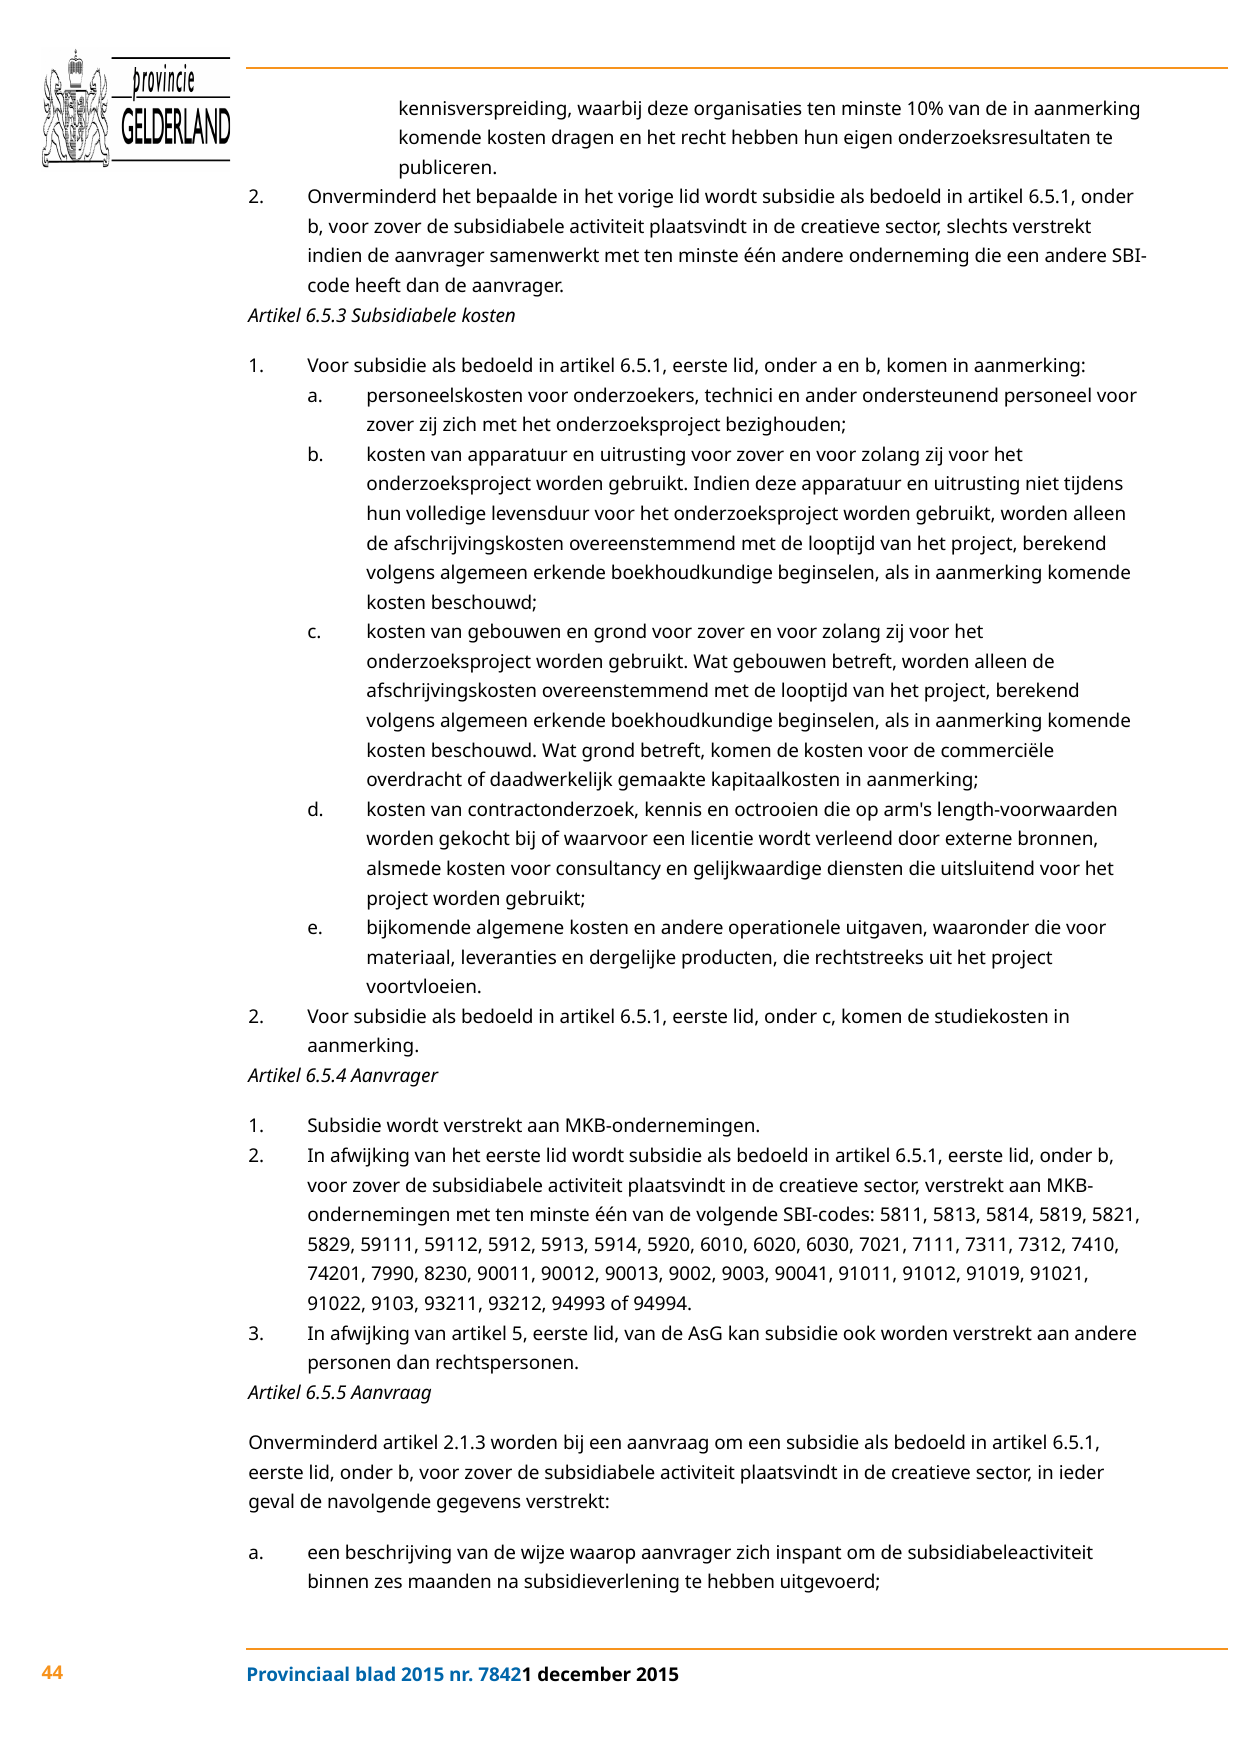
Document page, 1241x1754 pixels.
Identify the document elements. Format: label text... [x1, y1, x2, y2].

list kosten van gebouwen en grond voor zover en voor zolang zij voor het onderzoeksproject worden gebruikt. Wat gebouwen betreft, worden alleen de afschrijvingskosten overeenstemmend met de looptijd van het project, berekend volgens algemeen erkende boekhoudkundige beginselen, als in aanmerking komende kosten beschouwd. Wat grond betreft, komen de kosten voor de commerciële overdracht of daadwerkelijk gemaakte kapitaalkosten in aanmerking; [307, 618, 1152, 792]
list een beschrijving van de wijze waarop aanvrager zich inspant om de subsidiabeleactiviteit binnen zes maanden na subsidieverlening te hebben uitgevoerd; [248, 1539, 1152, 1594]
list Voor subsidie als bedoeld in artikel 6.5.1, eerste lid, onder a en b, komen in aanmerking: [248, 352, 1152, 378]
list kosten van contractonderzoek, kennis en octrooien die op arm's length-voorwaarden worden gekocht bij of waarvoor een licentie wordt verleend door externe bronnen, alsmede kosten voor consultancy en gelijkwaardige diensten die uitsluitend voor het project worden gebruikt; [307, 796, 1152, 911]
list kosten van apparatuur en uitrusting voor zover en voor zolang zij voor het onderzoeksproject worden gebruikt. Indien deze apparatuur en uitrusting niet tijdens hun volledige levensduur voor het onderzoeksproject worden gebruikt, worden alleen de afschrijvingskosten overeenstemmend met de looptijd van het project, berekend volgens algemeen erkende boekhoudkundige beginselen, als in aanmerking komende kosten beschouwd; [307, 441, 1152, 615]
list In afwijking van het eerste lid wordt subsidie als bedoeld in artikel 6.5.1, eerste lid, onder b, voor zover de subsidiabele activiteit plaatsvindt in de creatieve sector, verstrekt aan MKB-ondernemingen met ten minste één van de volgende SBI-codes: 5811, 5813, 5814, 5819, 5821, 5829, 59111, 59112, 5912, 5913, 5914, 5920, 6010, 6020, 6030, 7021, 7111, 7311, 7312, 7410, 74201, 7990, 8230, 90011, 90012, 90013, 9002, 9003, 90041, 91011, 91012, 91019, 91021, 91022, 9103, 93211, 93212, 94993 of 94994. [248, 1142, 1152, 1316]
list Voor subsidie als bedoeld in artikel 6.5.1, eerste lid, onder c, komen de studiekosten in aanmerking. [248, 1003, 1152, 1058]
text Onverminderd artikel 2.1.3 worden bij een aanvraag om een subsidie als bedoeld in artikel 6.5.1, eerste lid, onder b, voor zover de subsidiabele activiteit plaatsvindt in de creatieve sector, in ieder geval de navolgende gegevens verstrekt: [248, 1429, 1152, 1514]
text Artikel 6.5.5 Aanvraag [248, 1379, 1152, 1405]
list personeelskosten voor onderzoekers, technici en ander ondersteunend personeel voor zover zij zich met het onderzoeksproject bezighouden; [307, 382, 1152, 437]
text Artikel 6.5.3 Subsidiabele kosten [248, 302, 1152, 328]
list Onverminderd het bepaalde in het vorige lid wordt subsidie als bedoeld in artikel 6.5.1, onder b, voor zover de subsidiabele activiteit plaatsvindt in de creatieve sector, slechts verstrekt indien de aanvrager samenwerkt met ten minste één andere onderneming die een andere SBI-code heeft dan de aanvrager. [248, 183, 1152, 298]
list Subsidie wordt verstrekt aan MKB-ondernemingen. [248, 1113, 1152, 1138]
list kennisverspreiding, waarbij deze organisaties ten minste 10% van de in aanmerking komende kosten dragen en het recht hebben hun eigen onderzoeksresultaten te publiceren. [361, 95, 1152, 180]
text Artikel 6.5.4 Aanvrager [248, 1062, 1152, 1088]
list In afwijking van artikel 5, eerste lid, van de AsG kan subsidie ook worden verstrekt aan andere personen dan rechtspersonen. [248, 1320, 1152, 1375]
picture [41, 47, 231, 172]
list bijkomende algemene kosten en andere operationele uitgaven, waaronder die voor materiaal, leveranties en dergelijke producten, die rechtstreeks uit het project voortvloeien. [307, 914, 1152, 999]
